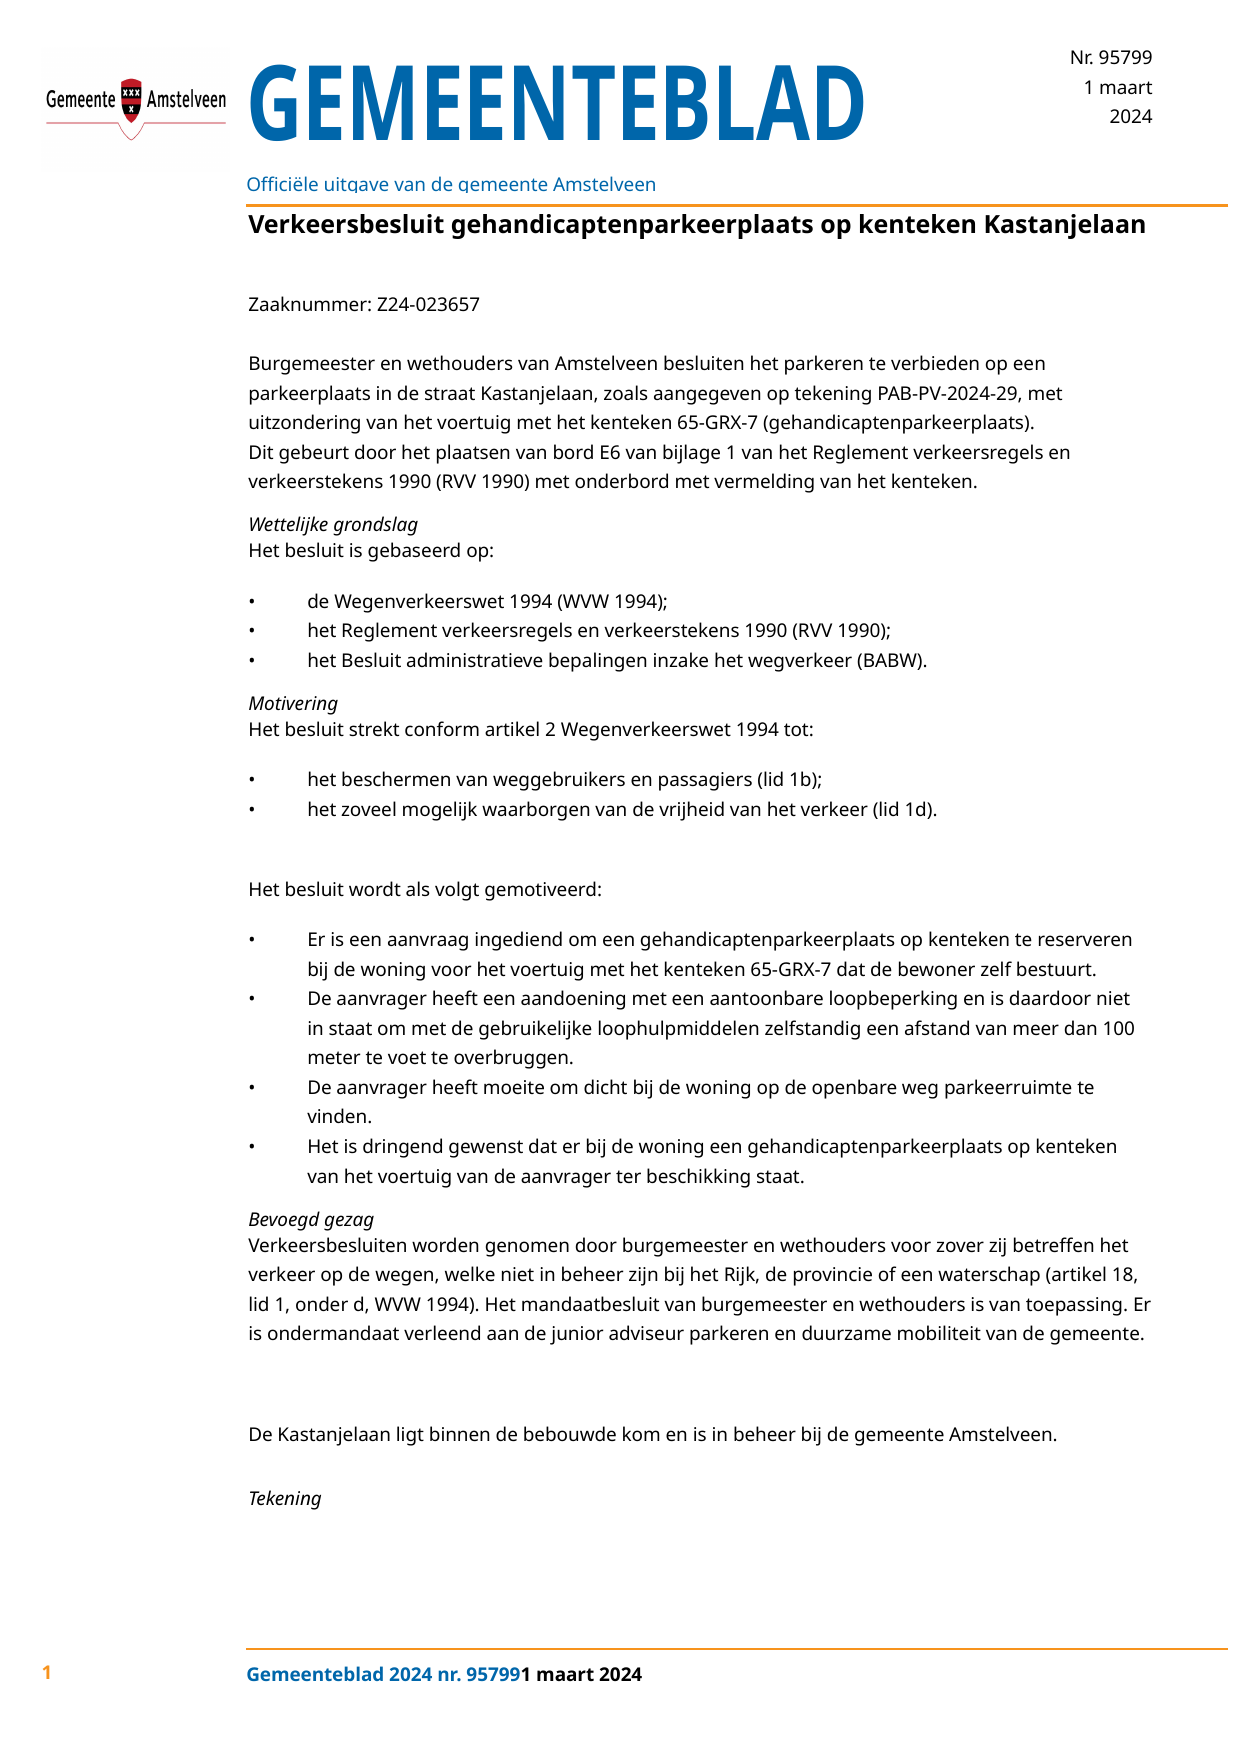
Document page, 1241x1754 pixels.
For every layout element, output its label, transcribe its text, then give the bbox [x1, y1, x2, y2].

text Het besluit wordt als volgt gemotiveerd: [248, 876, 1152, 902]
list De aanvrager heeft moeite om dicht bij de woning op de openbare weg parkeerruimte te vinden. [248, 1074, 1152, 1129]
text Burgemeester en wethouders van Amstelveen besluiten het parkeren te verbieden op een parkeerplaats in de straat Kastanjelaan, zoals aangegeven op tekening PAB-PV-2024-29, met uitzondering van het voertuig met het kenteken 65-GRX-7 (gehandicaptenparkeerplaats). [248, 350, 1152, 435]
text Tekening [248, 1485, 1152, 1511]
list het Reglement verkeersregels en verkeerstekens 1990 (RVV 1990); [248, 617, 1152, 643]
text Het besluit is gebaseerd op: [248, 537, 1152, 563]
text Motivering [248, 690, 1152, 716]
text Zaaknummer: Z24-023657 [248, 291, 1152, 317]
text Verkeersbesluiten worden genomen door burgemeester en wethouders voor zover zij betreffen het verkeer op de wegen, welke niet in beheer zijn bij het Rijk, de provincie of een waterschap (artikel 18, lid 1, onder d, WVW 1994). Het mandaatbesluit van burgemeester en wethouders is van toepassing. Er is ondermandaat verleend aan de junior adviseur parkeren en duurzame mobiliteit van de gemeente. [248, 1232, 1152, 1346]
list het Besluit administratieve bepalingen inzake het wegverkeer (BABW). [248, 647, 1152, 673]
picture [41, 47, 231, 172]
text Bevoegd gezag [248, 1206, 1152, 1232]
list het zoveel mogelijk waarborgen van de vrijheid van het verkeer (lid 1d). [248, 796, 1152, 822]
text Dit gebeurt door het plaatsen van bord E6 van bijlage 1 van het Reglement verkeersregels en verkeerstekens 1990 (RVV 1990) met onderbord met vermelding van het kenteken. [248, 439, 1152, 494]
text Wettelijke grondslag [248, 512, 1152, 537]
list Het is dringend gewenst dat er bij de woning een gehandicaptenparkeerplaats op kenteken van het voertuig van de aanvrager ter beschikking staat. [248, 1133, 1152, 1189]
list De aanvrager heeft een aandoening met een aantoonbare loopbeperking en is daardoor niet in staat om met de gebruikelijke loophulpmiddelen zelfstandig een afstand van meer dan 100 meter te voet te overbruggen. [248, 985, 1152, 1070]
text Het besluit strekt conform artikel 2 Wegenverkeerswet 1994 tot: [248, 716, 1152, 742]
list het beschermen van weggebruikers en passagiers (lid 1b); [248, 766, 1152, 792]
list Er is een aanvraag ingediend om een gehandicaptenparkeerplaats op kenteken te reserveren bij de woning voor het voertuig met het kenteken 65-GRX-7 dat de bewoner zelf bestuurt. [248, 926, 1152, 982]
text Verkeersbesluit gehandicaptenparkeerplaats op kenteken Kastanjelaan [248, 207, 1152, 241]
list de Wegenverkeerswet 1994 (WVW 1994); [248, 588, 1152, 613]
text De Kastanjelaan ligt binnen de bebouwde kom en is in beheer bij de gemeente Amstelveen. [248, 1421, 1152, 1447]
